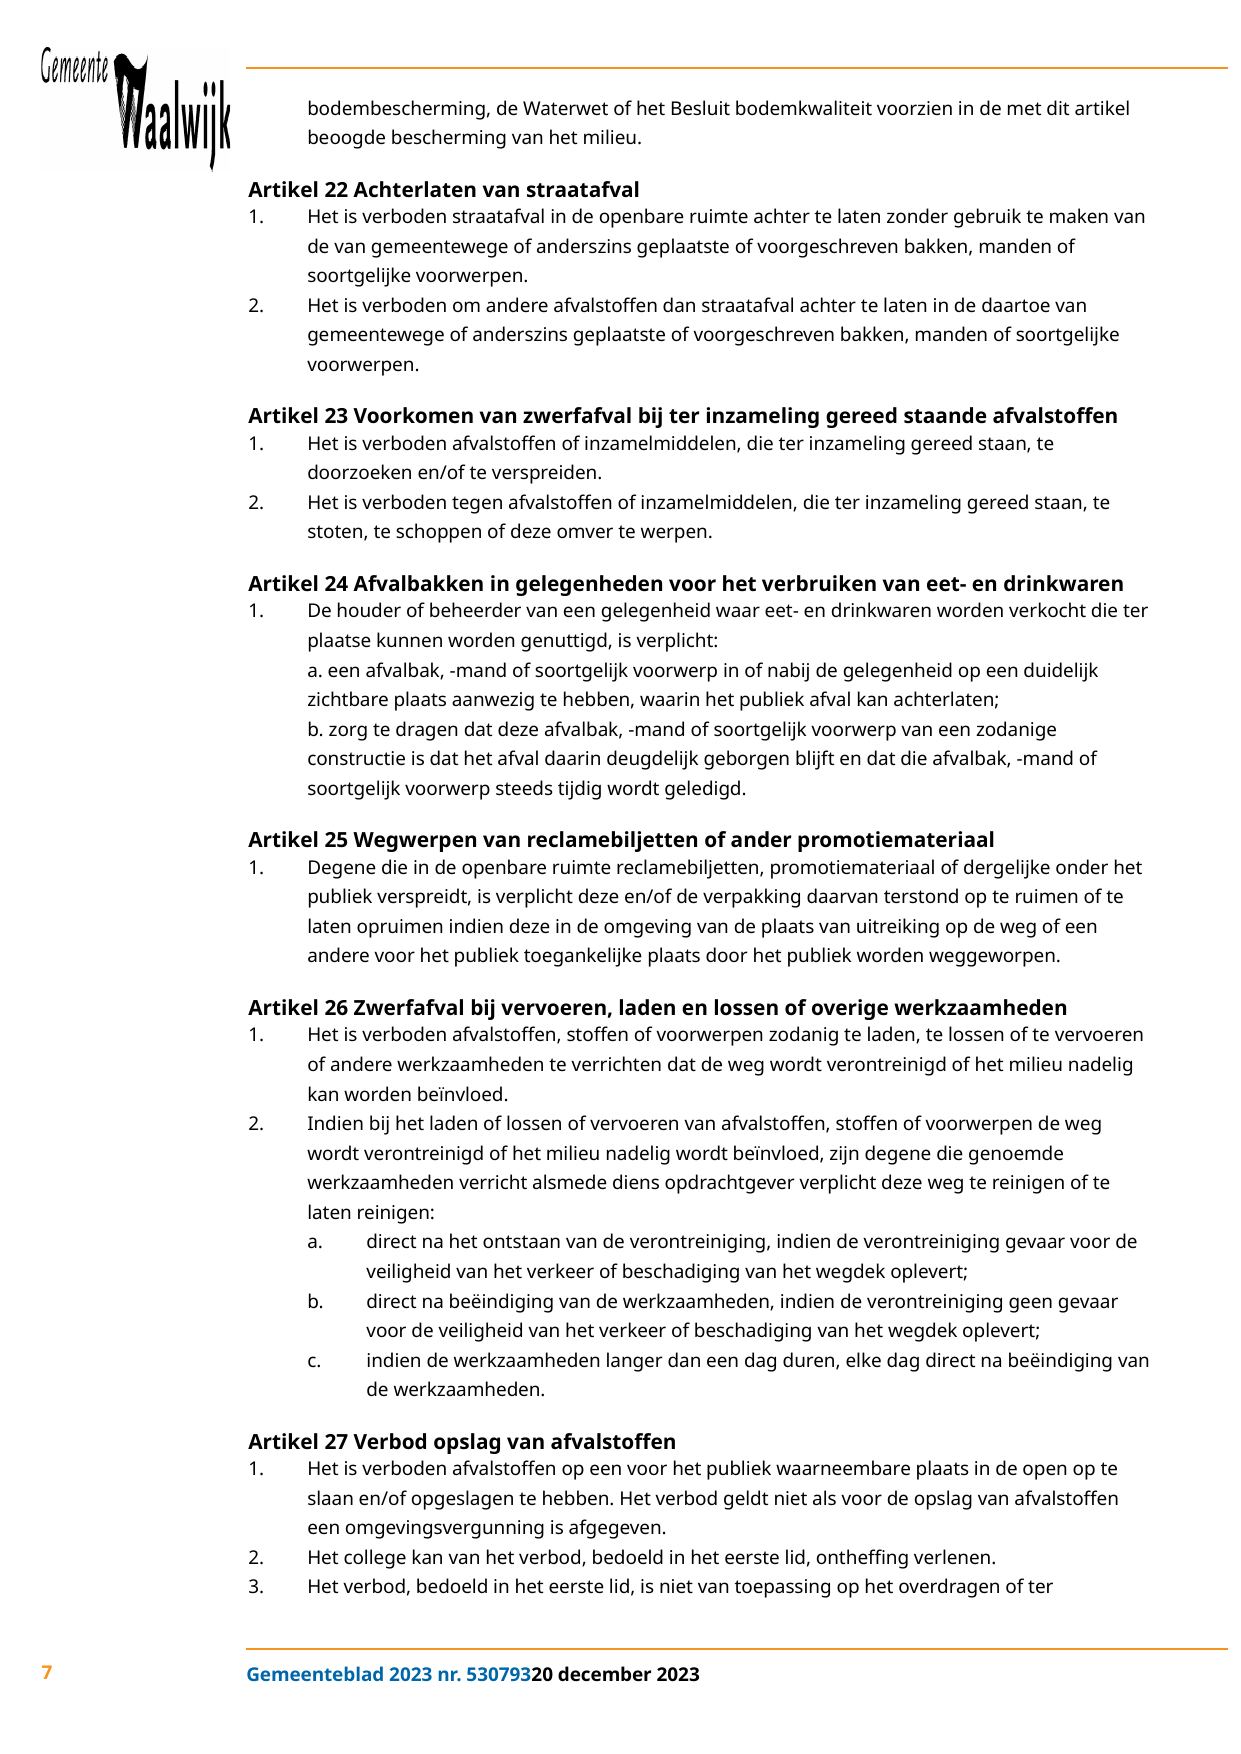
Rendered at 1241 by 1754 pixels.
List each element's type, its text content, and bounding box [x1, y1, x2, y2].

list Het is verboden straatafval in de openbare ruimte achter te laten zonder gebruik te maken van de van gemeentewege of anderszins geplaatste of voorgeschreven bakken, manden of soortgelijke voorwerpen. [248, 203, 1152, 288]
list Het is verboden afvalstoffen of inzamelmiddelen, die ter inzameling gereed staan, te doorzoeken en/of te verspreiden. [248, 430, 1152, 485]
list indien de werkzaamheden langer dan een dag duren, elke dag direct na beëindiging van de werkzaamheden. [307, 1347, 1152, 1402]
list Het is verboden afvalstoffen op een voor het publiek waarneembare plaats in de open op te slaan en/of opgeslagen te hebben. Het verbod geldt niet als voor de opslag van afvalstoffen een omgevingsvergunning is afgegeven. [248, 1455, 1152, 1540]
list Indien bij het laden of lossen of vervoeren van afvalstoffen, stoffen of voorwerpen de weg wordt verontreinigd of het milieu nadelig wordt beïnvloed, zijn degene die genoemde werkzaamheden verricht alsmede diens opdrachtgever verplicht deze weg te reinigen of te laten reinigen: [248, 1110, 1152, 1225]
text Artikel 23 Voorkomen van zwerfafval bij ter inzameling gereed staande afvalstoffen [248, 402, 1152, 430]
list direct na beëindiging van de werkzaamheden, indien de verontreiniging geen gevaar voor de veiligheid van het verkeer of beschadiging van het wegdek oplevert; [307, 1288, 1152, 1343]
text Artikel 27 Verbod opslag van afvalstoffen [248, 1427, 1152, 1455]
text Artikel 26 Zwerfafval bij vervoeren, laden en lossen of overige werkzaamheden [248, 993, 1152, 1022]
list De houder of beheerder van een gelegenheid waar eet- en drinkwaren worden verkocht die ter plaatse kunnen worden genuttigd, is verplicht: [248, 598, 1152, 653]
text Artikel 25 Wegwerpen van reclamebiljetten of ander promotiemateriaal [248, 826, 1152, 854]
list a. een afvalbak, -mand of soortgelijk voorwerp in of nabij de gelegenheid op een duidelijk zichtbare plaats aanwezig te hebben, waarin het publiek afval kan achterlaten; [248, 657, 1152, 712]
list Het is verboden afvalstoffen, stoffen of voorwerpen zodanig te laden, te lossen of te vervoeren of andere werkzaamheden te verrichten dat de weg wordt verontreinigd of het milieu nadelig kan worden beïnvloed. [248, 1022, 1152, 1106]
list Degene die in de openbare ruimte reclamebiljetten, promotiemateriaal of dergelijke onder het publiek verspreidt, is verplicht deze en/of de verpakking daarvan terstond op te ruimen of te laten opruimen indien deze in de omgeving van de plaats van uitreiking op de weg of een andere voor het publiek toegankelijke plaats door het publiek worden weggeworpen. [248, 854, 1152, 968]
list Het is verboden tegen afvalstoffen of inzamelmiddelen, die ter inzameling gereed staan, te stoten, te schoppen of deze omver te werpen. [248, 489, 1152, 544]
list b. zorg te dragen dat deze afvalbak, -mand of soortgelijk voorwerp van een zodanige constructie is dat het afval daarin deugdelijk geborgen blijft en dat die afvalbak, -mand of soortgelijk voorwerp steeds tijdig wordt geledigd. [248, 716, 1152, 801]
list Het college kan van het verbod, bedoeld in het eerste lid, ontheffing verlenen. [248, 1544, 1152, 1570]
text Artikel 24 Afvalbakken in gelegenheden voor het verbruiken van eet- en drinkwaren [248, 569, 1152, 598]
picture [41, 47, 231, 172]
list direct na het ontstaan van de verontreiniging, indien de verontreiniging gevaar voor de veiligheid van het verkeer of beschadiging van het wegdek oplevert; [307, 1229, 1152, 1284]
list Het verbod, bedoeld in het eerste lid, is niet van toepassing op het overdragen of ter [248, 1574, 1152, 1599]
list bodembescherming, de Waterwet of het Besluit bodemkwaliteit voorzien in de met dit artikel beoogde bescherming van het milieu. [248, 95, 1152, 150]
text Artikel 22 Achterlaten van straatafval [248, 175, 1152, 203]
list Het is verboden om andere afvalstoffen dan straatafval achter te laten in de daartoe van gemeentewege of anderszins geplaatste of voorgeschreven bakken, manden of soortgelijke voorwerpen. [248, 292, 1152, 377]
